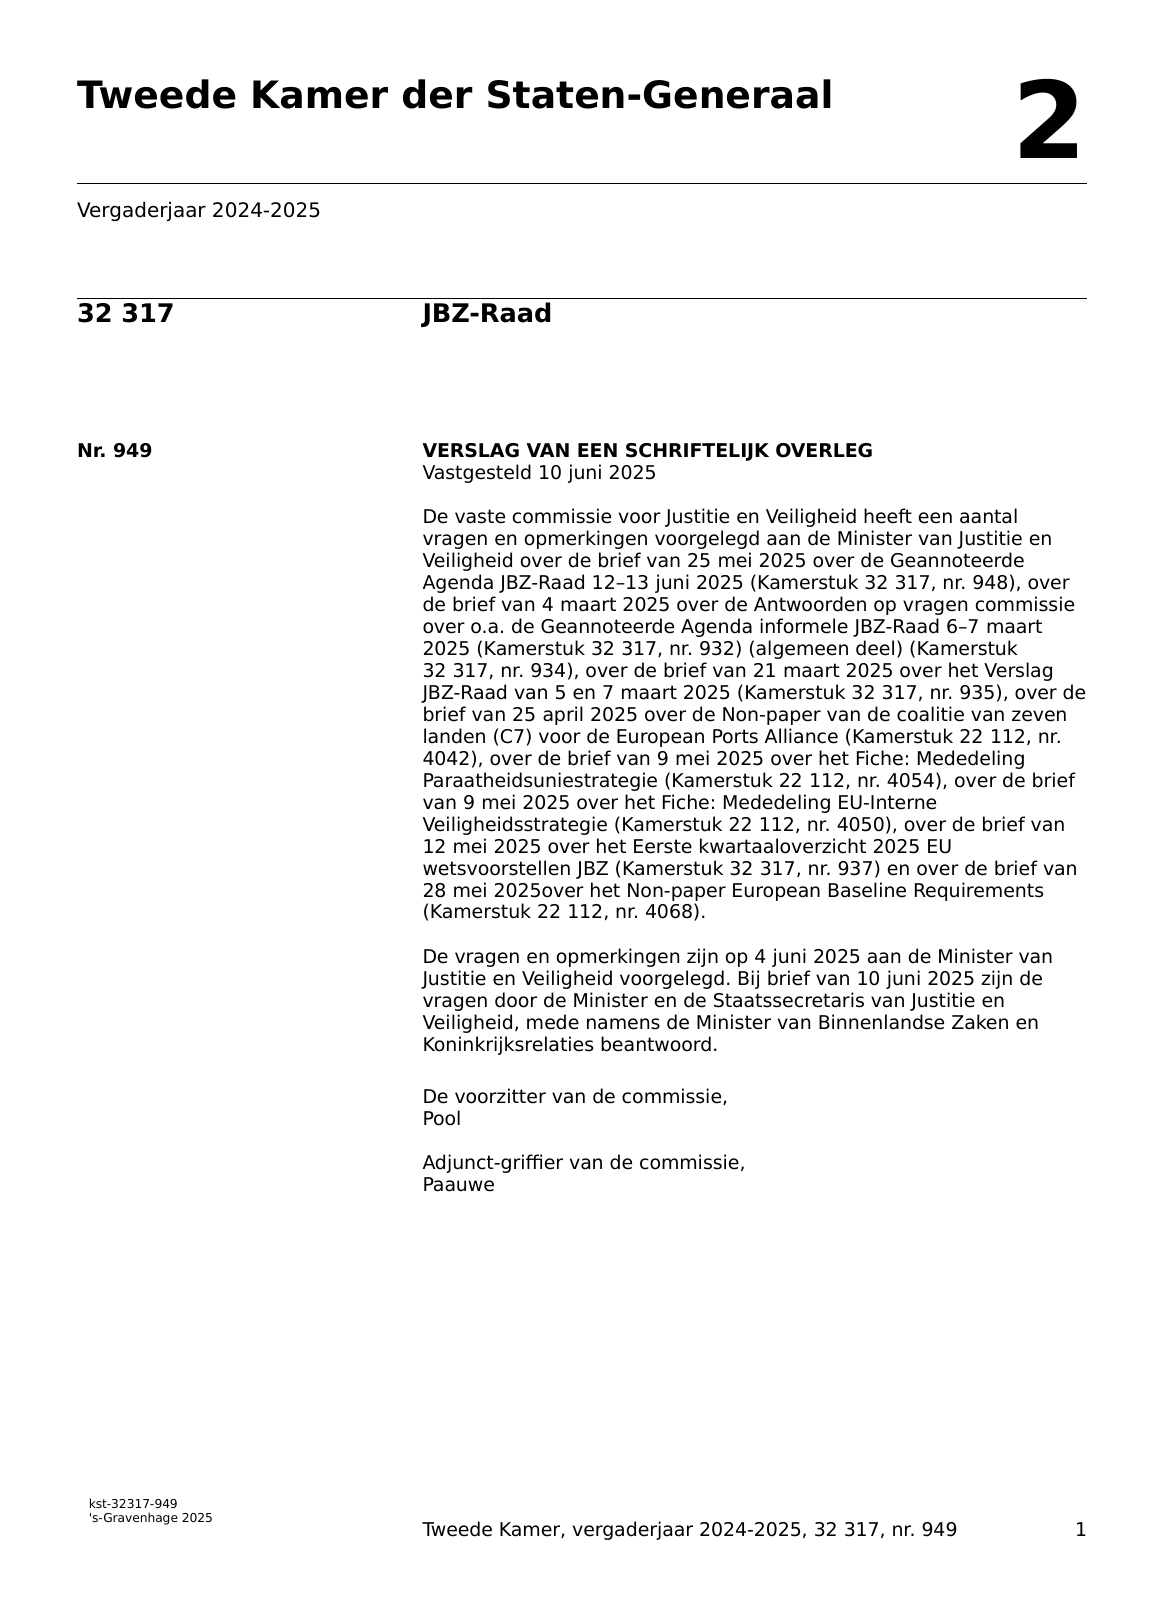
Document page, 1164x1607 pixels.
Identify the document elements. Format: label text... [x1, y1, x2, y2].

text Vastgesteld 10 juni 2025 [422, 462, 1087, 484]
text De vaste commissie voor Justitie en Veiligheid heeft een aantal vragen en opmerkingen voorgelegd aan de Minister van Justitie en Veiligheid over de brief van 25 mei 2025 over de Geannoteerde Agenda JBZ-Raad 12–13 juni 2025 (Kamerstuk 32 317, nr. 948), over de brief van 4 maart 2025 over de Antwoorden op vragen commissie over o.a. de Geannoteerde Agenda informele JBZ-Raad 6–7 maart 2025 (Kamerstuk 32 317, nr. 932) (algemeen deel) (Kamerstuk 32 317, nr. 934), over de brief van 21 maart 2025 over het Verslag JBZ-Raad van 5 en 7 maart 2025 (Kamerstuk 32 317, nr. 935), over de brief van 25 april 2025 over de Non-paper van de coalitie van zeven landen (C7) voor de European Ports Alliance (Kamerstuk 22 112, nr. 4042), over de brief van 9 mei 2025 over het Fiche: Mededeling Paraatheidsuniestrategie (Kamerstuk 22 112, nr. 4054), over de brief van 9 mei 2025 over het Fiche: Mededeling EU-Interne Veiligheidsstrategie (Kamerstuk 22 112, nr. 4050), over de brief van 12 mei 2025 over het Eerste kwartaaloverzicht 2025 EU wetsvoorstellen JBZ (Kamerstuk 32 317, nr. 937) en over de brief van 28 mei 2025over het Non-paper European Baseline Requirements (Kamerstuk 22 112, nr. 4068). [422, 506, 1087, 923]
table_header Tweede Kamer der Staten-Generaal [77, 59, 886, 183]
text Adjunct-griffier van de commissie, Paauwe [422, 1152, 1087, 1196]
text 's-Gravenhage 2025 [88, 1511, 323, 1525]
table_cell Vergaderjaar 2024-2025 [77, 184, 1087, 298]
subtitle 32 317 JBZ-Raad [77, 299, 1087, 329]
text kst-32317-949 [88, 1497, 323, 1511]
subtitle Nr. 949 VERSLAG VAN EEN SCHRIFTELIJK OVERLEG [77, 440, 1087, 462]
text De vragen en opmerkingen zijn op 4 juni 2025 aan de Minister van Justitie en Veiligheid voorgelegd. Bij brief van 10 juni 2025 zijn de vragen door de Minister en de Staatssecretaris van Justitie en Veiligheid, mede namens de Minister van Binnenlandse Zaken en Koninkrijksrelaties beantwoord. [422, 946, 1087, 1056]
table_header 2 [886, 59, 1087, 183]
text De voorzitter van de commissie, Pool [422, 1086, 1087, 1129]
